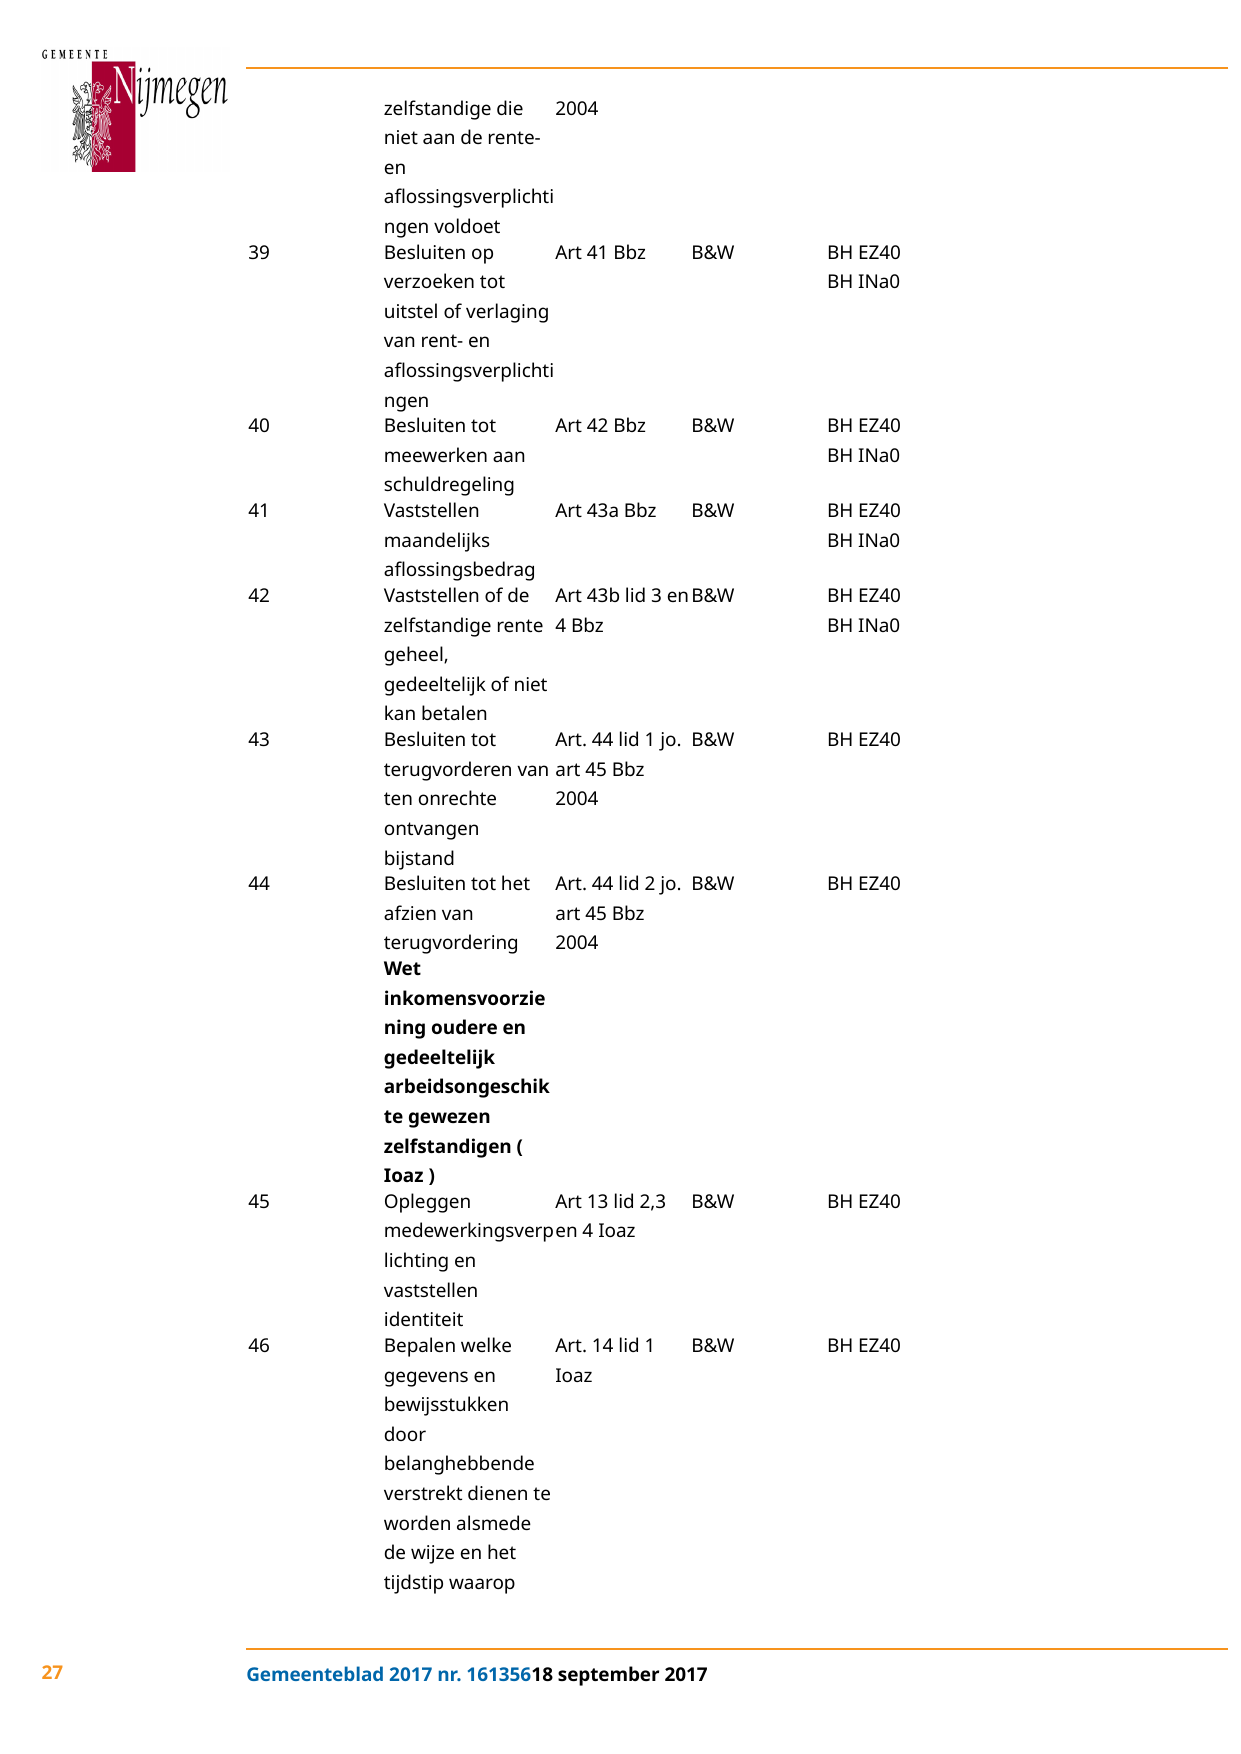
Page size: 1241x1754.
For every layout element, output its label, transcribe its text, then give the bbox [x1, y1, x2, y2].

table_cell BH EZ40 BH INa0 [827, 582, 963, 726]
table_cell 41 [248, 498, 384, 582]
table_cell 43 [248, 726, 384, 870]
table_cell [963, 1332, 1152, 1594]
table_cell [827, 95, 963, 239]
table_cell Besluiten tot het afzien van terugvordering [384, 870, 555, 955]
table_cell 46 [248, 1332, 384, 1594]
table_cell [963, 413, 1152, 497]
table_cell 45 [248, 1188, 384, 1332]
table_cell B&W [691, 498, 827, 582]
table_cell [963, 239, 1152, 412]
table_cell Art 43b lid 3 en 4 Bbz [555, 582, 691, 726]
table_cell Bepalen welke gegevens en bewijsstukken door belanghebbende verstrekt dienen te worden alsmede de wijze en het tijdstip waarop [384, 1332, 555, 1594]
table_cell [963, 498, 1152, 582]
table_cell B&W [691, 726, 827, 870]
table_cell [963, 726, 1152, 870]
table_cell [963, 870, 1152, 955]
table_cell [827, 955, 963, 1188]
table_cell Art 13 lid 2,3 en 4 Ioaz [555, 1188, 691, 1332]
table_cell Besluiten op verzoeken tot uitstel of verlaging van rent- en aflossingsverplichtingen [384, 239, 555, 412]
table_cell B&W [691, 1332, 827, 1594]
table_cell 42 [248, 582, 384, 726]
table_cell B&W [691, 239, 827, 412]
table_cell 44 [248, 870, 384, 955]
table_cell BH EZ40 BH INa0 [827, 413, 963, 497]
table_cell Vaststellen of de zelfstandige rente geheel, gedeeltelijk of niet kan betalen [384, 582, 555, 726]
table_cell 40 [248, 413, 384, 497]
table_cell BH EZ40 [827, 1188, 963, 1332]
table_cell BH EZ40 [827, 726, 963, 870]
table_cell 2004 [555, 95, 691, 239]
table_cell [691, 955, 827, 1188]
table_cell [248, 955, 384, 1188]
table_cell Art. 44 lid 2 jo. art 45 Bbz 2004 [555, 870, 691, 955]
table_cell Art. 44 lid 1 jo. art 45 Bbz 2004 [555, 726, 691, 870]
table_cell BH EZ40 [827, 870, 963, 955]
table_cell B&W [691, 870, 827, 955]
picture [41, 47, 231, 172]
table_cell [963, 582, 1152, 726]
table_cell Opleggen medewerkingsverplichting en vaststellen identiteit [384, 1188, 555, 1332]
table_cell B&W [691, 1188, 827, 1332]
table_cell [963, 1188, 1152, 1332]
table_cell BH EZ40 BH INa0 [827, 239, 963, 412]
table_cell 39 [248, 239, 384, 412]
table_cell B&W [691, 413, 827, 497]
table_cell Art 43a Bbz [555, 498, 691, 582]
table_cell BH EZ40 BH INa0 [827, 498, 963, 582]
table_cell Besluiten tot terugvorderen van ten onrechte ontvangen bijstand [384, 726, 555, 870]
table_cell BH EZ40 [827, 1332, 963, 1594]
table_cell B&W [691, 582, 827, 726]
table_cell Wet inkomensvoorziening oudere en gedeeltelijk arbeidsongeschikte gewezen zelfstandigen ( Ioaz ) [384, 955, 555, 1188]
table_cell [963, 95, 1152, 239]
table_cell [555, 955, 691, 1188]
table_cell zelfstandige die niet aan de rente- en aflossingsverplichtingen voldoet [384, 95, 555, 239]
table_cell [691, 95, 827, 239]
table_cell Vaststellen maandelijks aflossingsbedrag [384, 498, 555, 582]
table_cell Art 41 Bbz [555, 239, 691, 412]
table_cell Art. 14 lid 1 Ioaz [555, 1332, 691, 1594]
table_cell Besluiten tot meewerken aan schuldregeling [384, 413, 555, 497]
table_cell [963, 955, 1152, 1188]
table_cell [248, 95, 384, 239]
table_cell Art 42 Bbz [555, 413, 691, 497]
